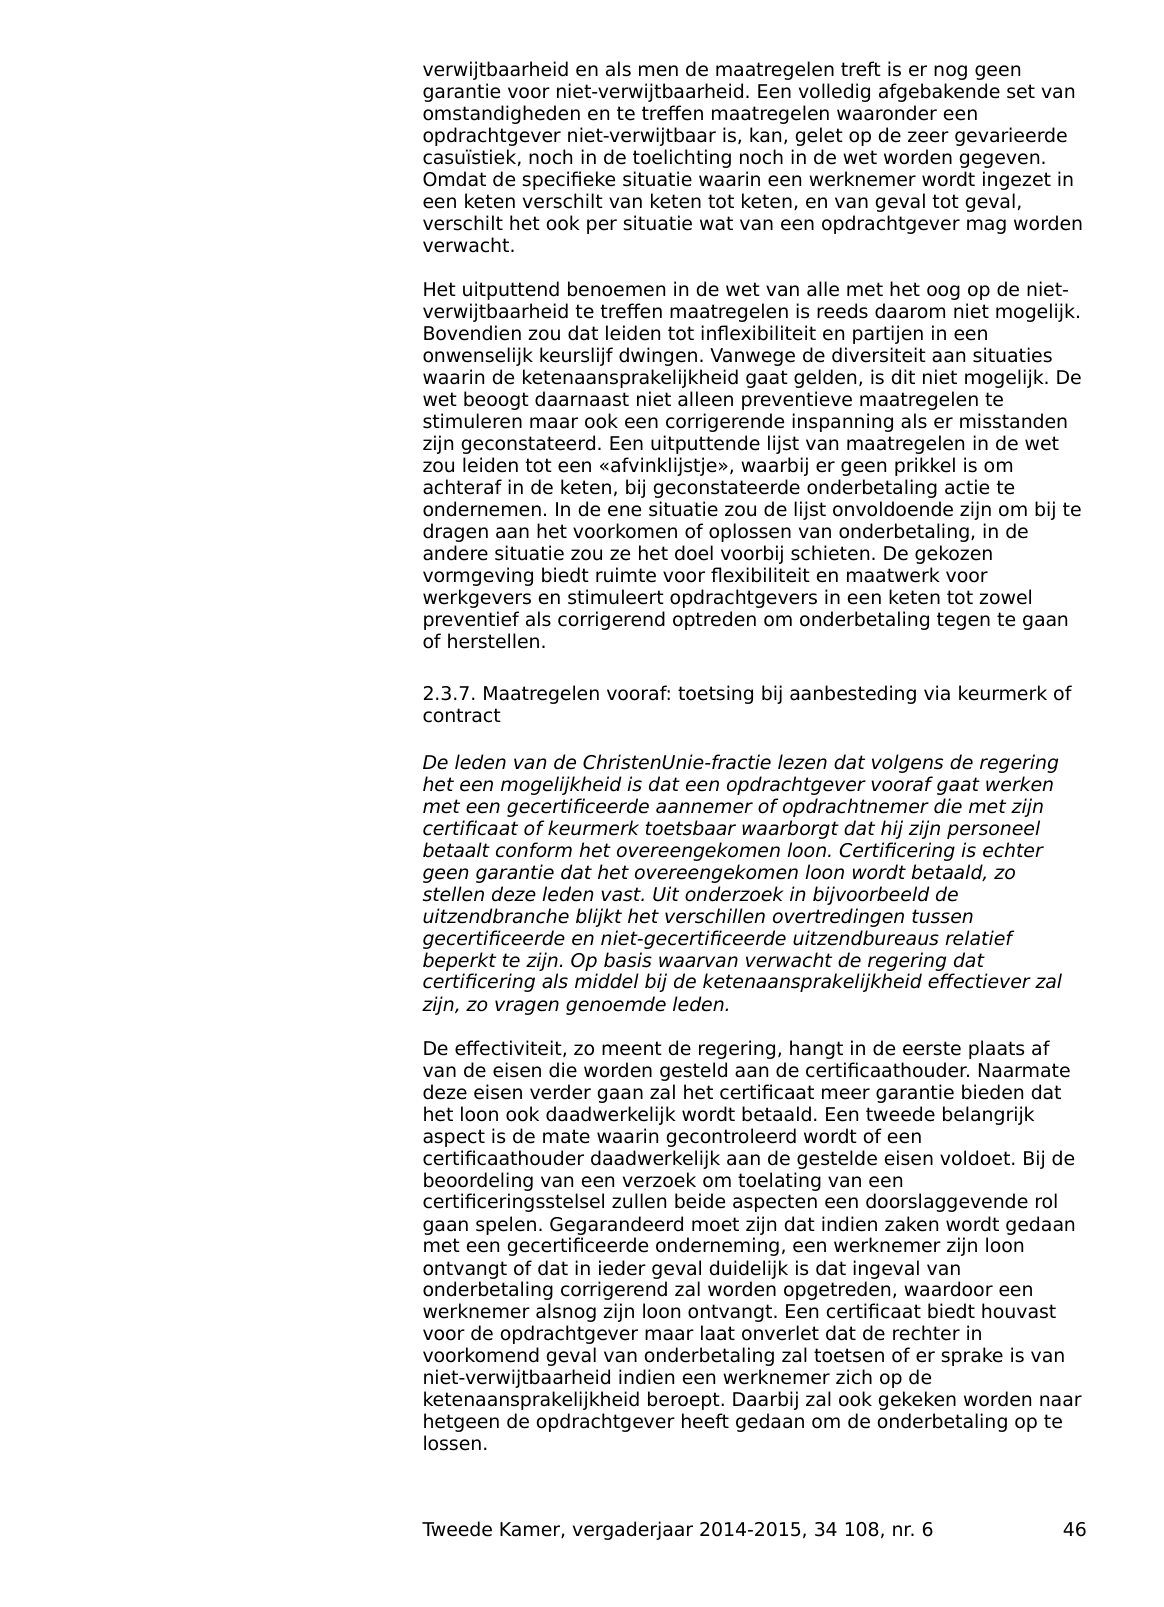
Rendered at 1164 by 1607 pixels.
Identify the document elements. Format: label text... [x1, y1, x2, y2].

text De leden van de ChristenUnie-fractie lezen dat volgens de regering het een mogelijkheid is dat een opdrachtgever vooraf gaat werken met een gecertificeerde aannemer of opdrachtnemer die met zijn certificaat of keurmerk toetsbaar waarborgt dat hij zijn personeel betaalt conform het overeengekomen loon. Certificering is echter geen garantie dat het overeengekomen loon wordt betaald, zo stellen deze leden vast. Uit onderzoek in bijvoorbeeld de uitzendbranche blijkt het verschillen overtredingen tussen gecertificeerde en niet-gecertificeerde uitzendbureaus relatief beperkt te zijn. Op basis waarvan verwacht de regering dat certificering als middel bij de ketenaansprakelijkheid effectiever zal zijn, zo vragen genoemde leden. [422, 752, 1087, 1015]
text De effectiviteit, zo meent de regering, hangt in de eerste plaats af van de eisen die worden gesteld aan de certificaathouder. Naarmate deze eisen verder gaan zal het certificaat meer garantie bieden dat het loon ook daadwerkelijk wordt betaald. Een tweede belangrijk aspect is de mate waarin gecontroleerd wordt of een certificaathouder daadwerkelijk aan de gestelde eisen voldoet. Bij de beoordeling van een verzoek om toelating van een certificeringsstelsel zullen beide aspecten een doorslaggevende rol gaan spelen. Gegarandeerd moet zijn dat indien zaken wordt gedaan met een gecertificeerde onderneming, een werknemer zijn loon ontvangt of dat in ieder geval duidelijk is dat ingeval van onderbetaling corrigerend zal worden opgetreden, waardoor een werknemer alsnog zijn loon ontvangt. Een certificaat biedt houvast voor de opdrachtgever maar laat onverlet dat de rechter in voorkomend geval van onderbetaling zal toetsen of er sprake is van niet-verwijtbaarheid indien een werknemer zich op de ketenaansprakelijkheid beroept. Daarbij zal ook gekeken worden naar hetgeen de opdrachtgever heeft gedaan om de onderbetaling op te lossen. [422, 1038, 1087, 1455]
text verwijtbaarheid en als men de maatregelen treft is er nog geen garantie voor niet-verwijtbaarheid. Een volledig afgebakende set van omstandigheden en te treffen maatregelen waaronder een opdrachtgever niet-verwijtbaar is, kan, gelet op de zeer gevarieerde casuïstiek, noch in de toelichting noch in de wet worden gegeven. Omdat de specifieke situatie waarin een werknemer wordt ingezet in een keten verschilt van keten tot keten, en van geval tot geval, verschilt het ook per situatie wat van een opdrachtgever mag worden verwacht. [422, 59, 1087, 257]
subtitle 2.3.7. Maatregelen vooraf: toetsing bij aanbesteding via keurmerk of contract [422, 683, 1087, 727]
text Het uitputtend benoemen in de wet van alle met het oog op de niet-verwijtbaarheid te treffen maatregelen is reeds daarom niet mogelijk. Bovendien zou dat leiden tot inflexibiliteit en partijen in een onwenselijk keurslijf dwingen. Vanwege de diversiteit aan situaties waarin de ketenaansprakelijkheid gaat gelden, is dit niet mogelijk. De wet beoogt daarnaast niet alleen preventieve maatregelen te stimuleren maar ook een corrigerende inspanning als er misstanden zijn geconstateerd. Een uitputtende lijst van maatregelen in de wet zou leiden tot een «afvinklijstje», waarbij er geen prikkel is om achteraf in de keten, bij geconstateerde onderbetaling actie te ondernemen. In de ene situatie zou de lijst onvoldoende zijn om bij te dragen aan het voorkomen of oplossen van onderbetaling, in de andere situatie zou ze het doel voorbij schieten. De gekozen vormgeving biedt ruimte voor flexibiliteit en maatwerk voor werkgevers en stimuleert opdrachtgevers in een keten tot zowel preventief als corrigerend optreden om onderbetaling tegen te gaan of herstellen. [422, 279, 1087, 653]
